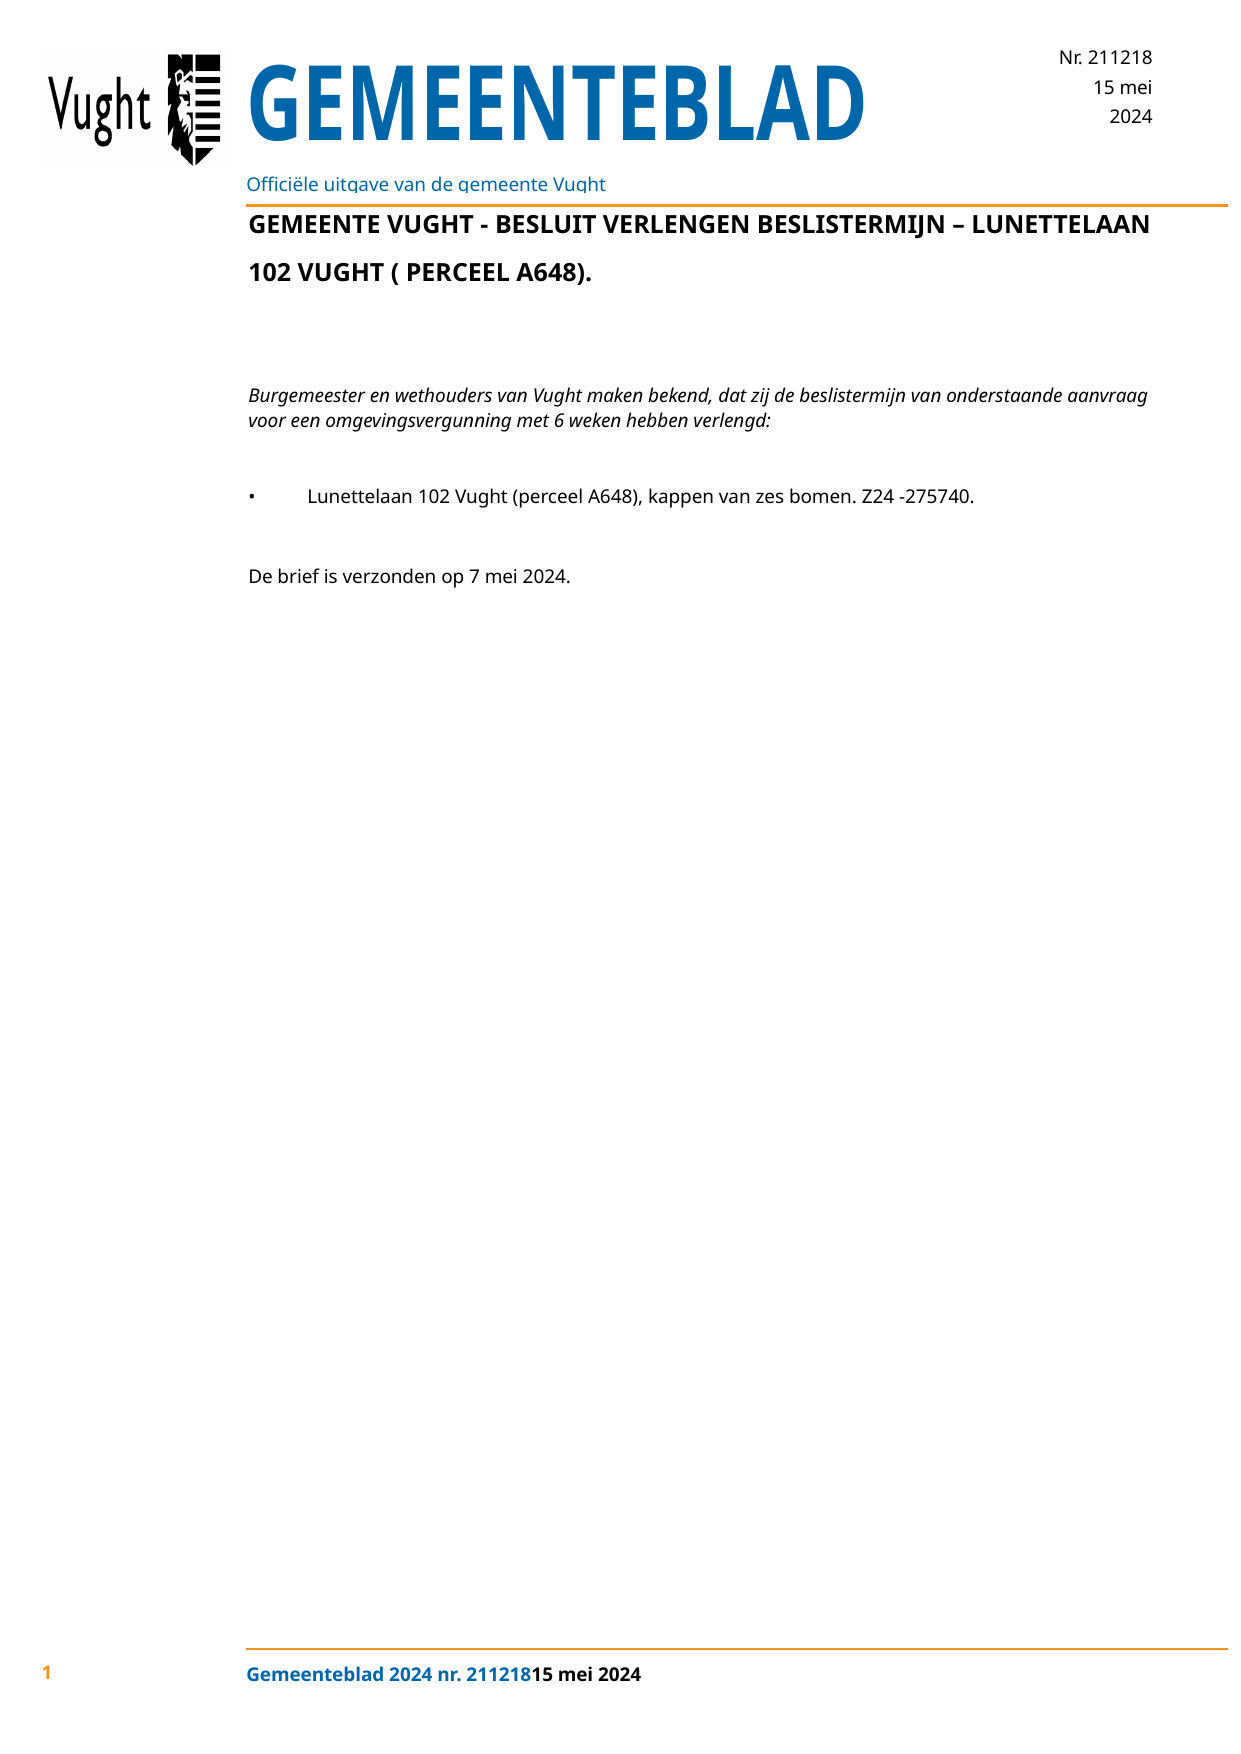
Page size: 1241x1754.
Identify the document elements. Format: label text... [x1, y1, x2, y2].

text GEMEENTE VUGHT - BESLUIT VERLENGEN BESLISTERMIJN – LUNETTELAAN 102 VUGHT ( PERCEEL A648). [248, 207, 1152, 288]
text Burgemeester en wethouders van Vught maken bekend, dat zij de beslistermijn van onderstaande aanvraag voor een omgevingsvergunning met 6 weken hebben verlengd: [248, 382, 1152, 433]
text De brief is verzonden op 7 mei 2024. [248, 564, 1152, 589]
picture [41, 47, 231, 172]
list Lunettelaan 102 Vught (perceel A648), kappen van zes bomen. Z24 -275740. [248, 484, 1152, 509]
